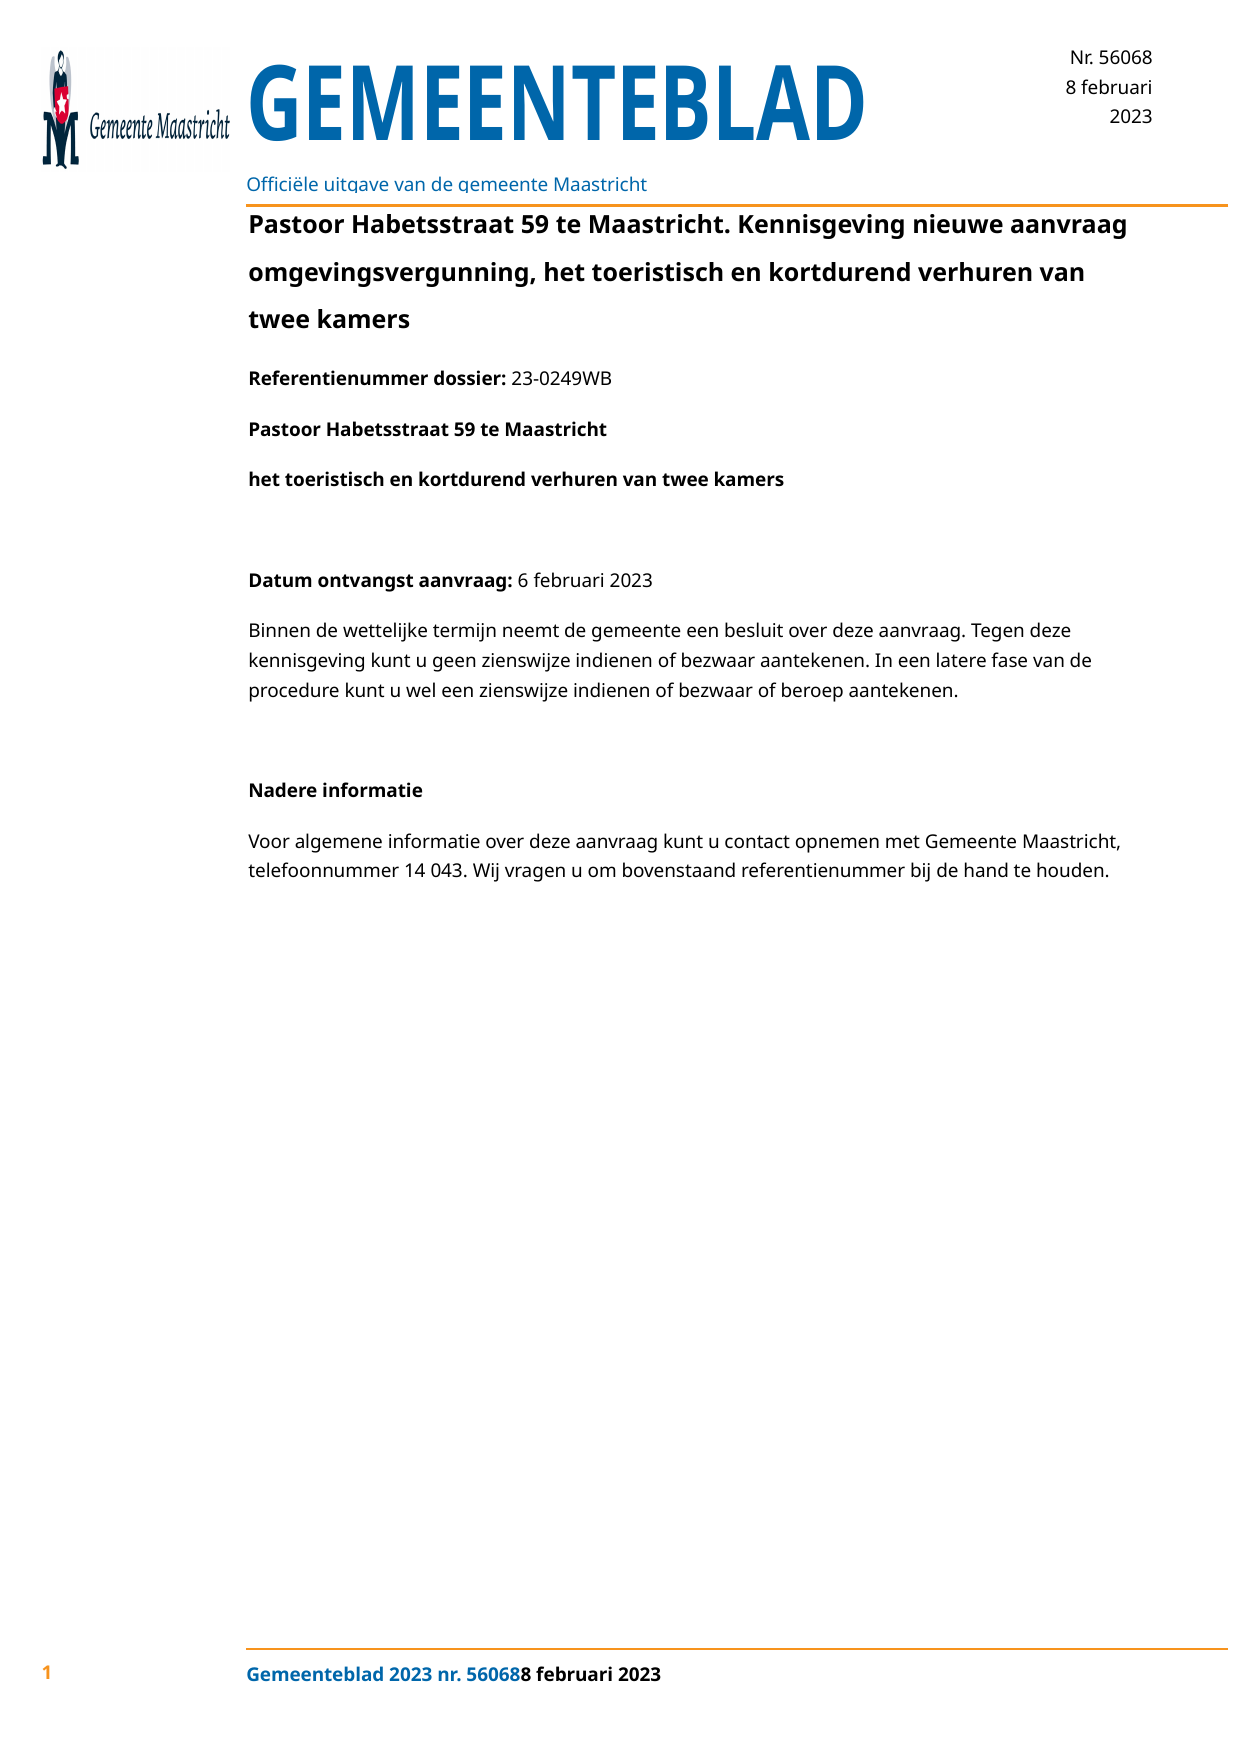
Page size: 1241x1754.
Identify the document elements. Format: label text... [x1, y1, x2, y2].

text Voor algemene informatie over deze aanvraag kunt u contact opnemen met Gemeente Maastricht, telefoonnummer 14 043. Wij vragen u om bovenstaand referentienummer bij de hand te houden. [248, 828, 1152, 883]
text het toeristisch en kortdurend verhuren van twee kamers [248, 466, 1152, 492]
text Pastoor Habetsstraat 59 te Maastricht [248, 416, 1152, 442]
text Nadere informatie [248, 778, 1152, 803]
picture [41, 47, 231, 172]
text Binnen de wettelijke termijn neemt de gemeente een besluit over deze aanvraag. Tegen deze kennisgeving kunt u geen zienswijze indienen of bezwaar aantekenen. In een latere fase van de procedure kunt u wel een zienswijze indienen of bezwaar of beroep aantekenen. [248, 618, 1152, 702]
text Pastoor Habetsstraat 59 te Maastricht. Kennisgeving nieuwe aanvraag omgevingsvergunning, het toeristisch en kortdurend verhuren van twee kamers [248, 207, 1152, 336]
text Referentienummer dossier: 23-0249WB [248, 366, 1152, 391]
text Datum ontvangst aanvraag: 6 februari 2023 [248, 567, 1152, 593]
